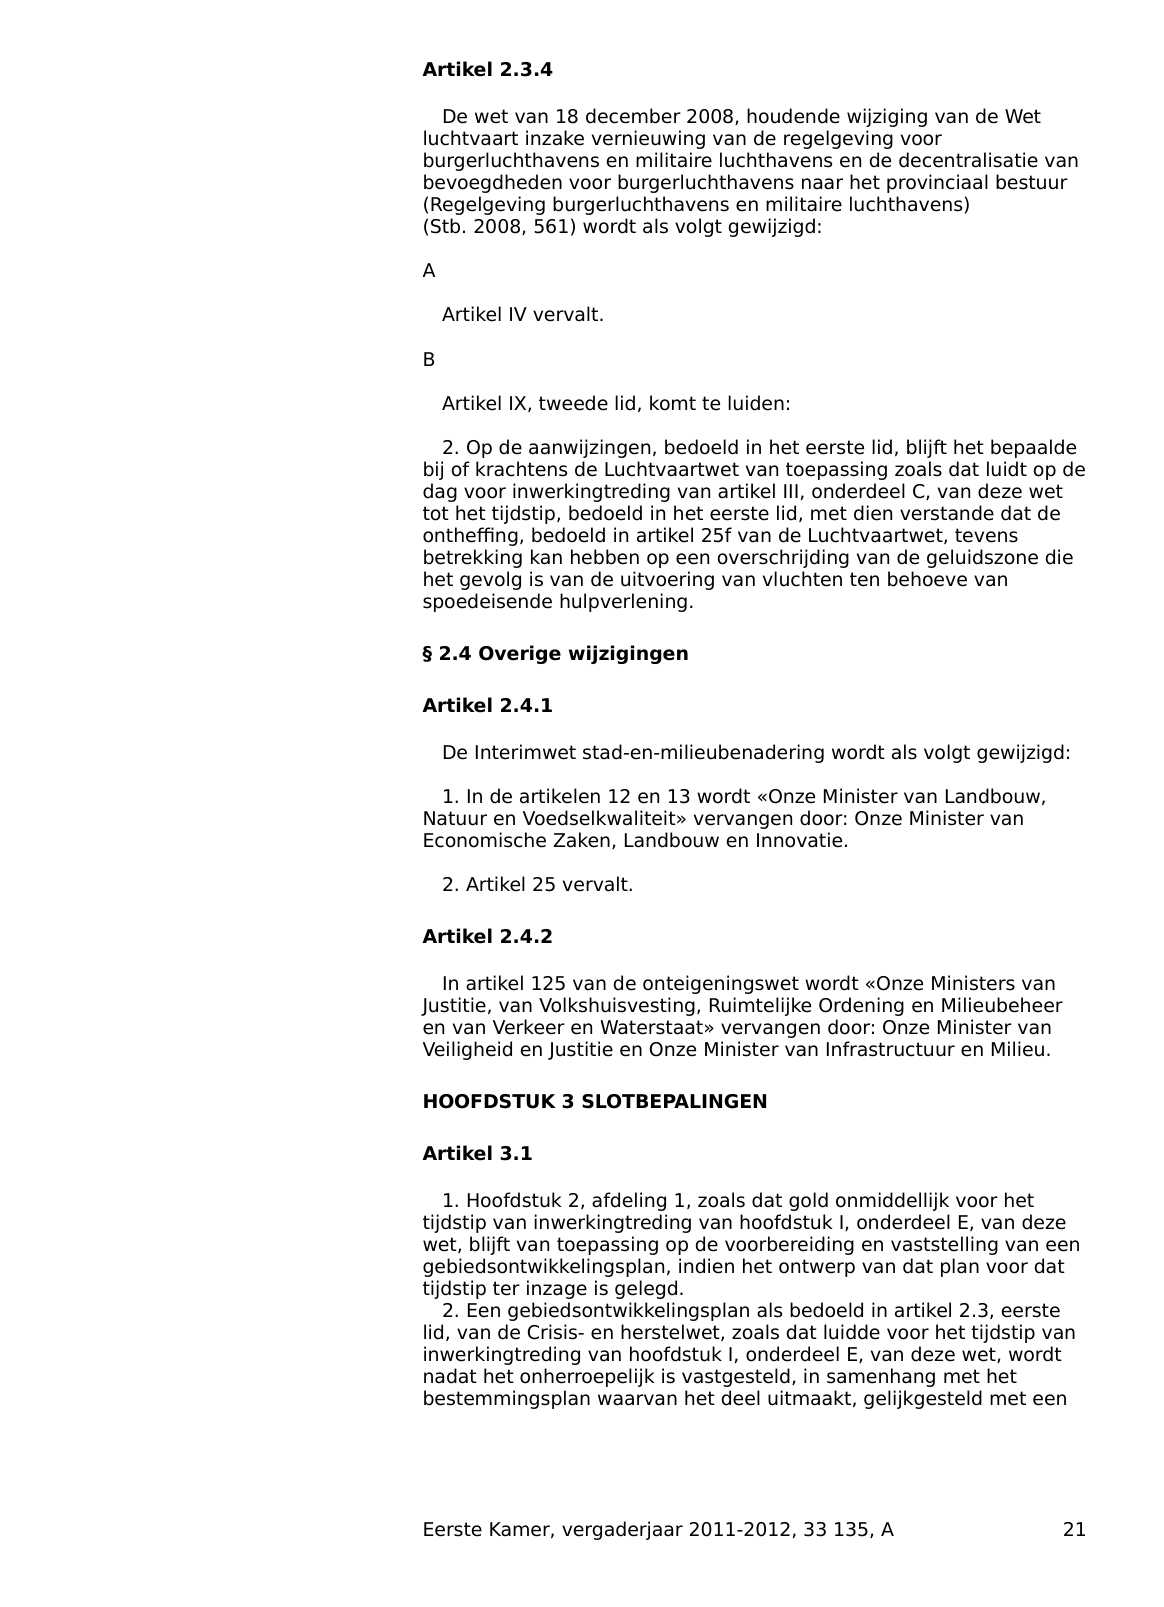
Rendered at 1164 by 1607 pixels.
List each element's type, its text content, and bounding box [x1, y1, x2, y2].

text Artikel IV vervalt. [422, 304, 1087, 326]
text 2. Een gebiedsontwikkelingsplan als bedoeld in artikel 2.3, eerste lid, van de Crisis- en herstelwet, zoals dat luidde voor het tijdstip van inwerkingtreding van hoofdstuk I, onderdeel E, van deze wet, wordt nadat het onherroepelijk is vastgesteld, in samenhang met het bestemmingsplan waarvan het deel uitmaakt, gelijkgesteld met een [422, 1299, 1087, 1409]
subtitle Artikel 2.4.2 [422, 926, 1087, 948]
text 1. Hoofdstuk 2, afdeling 1, zoals dat gold onmiddellijk voor het tijdstip van inwerkingtreding van hoofdstuk I, onderdeel E, van deze wet, blijft van toepassing op de voorbereiding en vaststelling van een gebiedsontwikkelingsplan, indien het ontwerp van dat plan voor dat tijdstip ter inzage is gelegd. [422, 1190, 1087, 1299]
text B [422, 348, 1087, 370]
subtitle § 2.4 Overige wijzigingen [422, 643, 1087, 664]
text In artikel 125 van de onteigeningswet wordt «Onze Ministers van Justitie, van Volkshuisvesting, Ruimtelijke Ordening en Milieubeheer en van Verkeer en Waterstaat» vervangen door: Onze Minister van Veiligheid en Justitie en Onze Minister van Infrastructuur en Milieu. [422, 973, 1087, 1061]
text De Interimwet stad-en-milieubenadering wordt als volgt gewijzigd: [422, 742, 1087, 763]
text 2. Op de aanwijzingen, bedoeld in het eerste lid, blijft het bepaalde bij of krachtens de Luchtvaartwet van toepassing zoals dat luidt op de dag voor inwerkingtreding van artikel III, onderdeel C, van deze wet tot het tijdstip, bedoeld in het eerste lid, met dien verstande dat de ontheffing, bedoeld in artikel 25f van de Luchtvaartwet, tevens betrekking kan hebben op een overschrijding van de geluidszone die het gevolg is van de uitvoering van vluchten ten behoeve van spoedeisende hulpverlening. [422, 437, 1087, 613]
subtitle Artikel 3.1 [422, 1143, 1087, 1165]
text De wet van 18 december 2008, houdende wijziging van de Wet luchtvaart inzake vernieuwing van de regelgeving voor burgerluchthavens en militaire luchthavens en de decentralisatie van bevoegdheden voor burgerluchthavens naar het provinciaal bestuur (Regelgeving burgerluchthavens en militaire luchthavens) (Stb. 2008, 561) wordt als volgt gewijzigd: [422, 106, 1087, 238]
subtitle Artikel 2.3.4 [422, 59, 1087, 81]
text Artikel IX, tweede lid, komt te luiden: [422, 393, 1087, 414]
subtitle Artikel 2.4.1 [422, 694, 1087, 717]
text 1. In de artikelen 12 en 13 wordt «Onze Minister van Landbouw, Natuur en Voedselkwaliteit» vervangen door: Onze Minister van Economische Zaken, Landbouw en Innovatie. [422, 786, 1087, 852]
text 2. Artikel 25 vervalt. [422, 874, 1087, 896]
text A [422, 260, 1087, 282]
subtitle HOOFDSTUK 3 SLOTBEPALINGEN [422, 1091, 1087, 1113]
